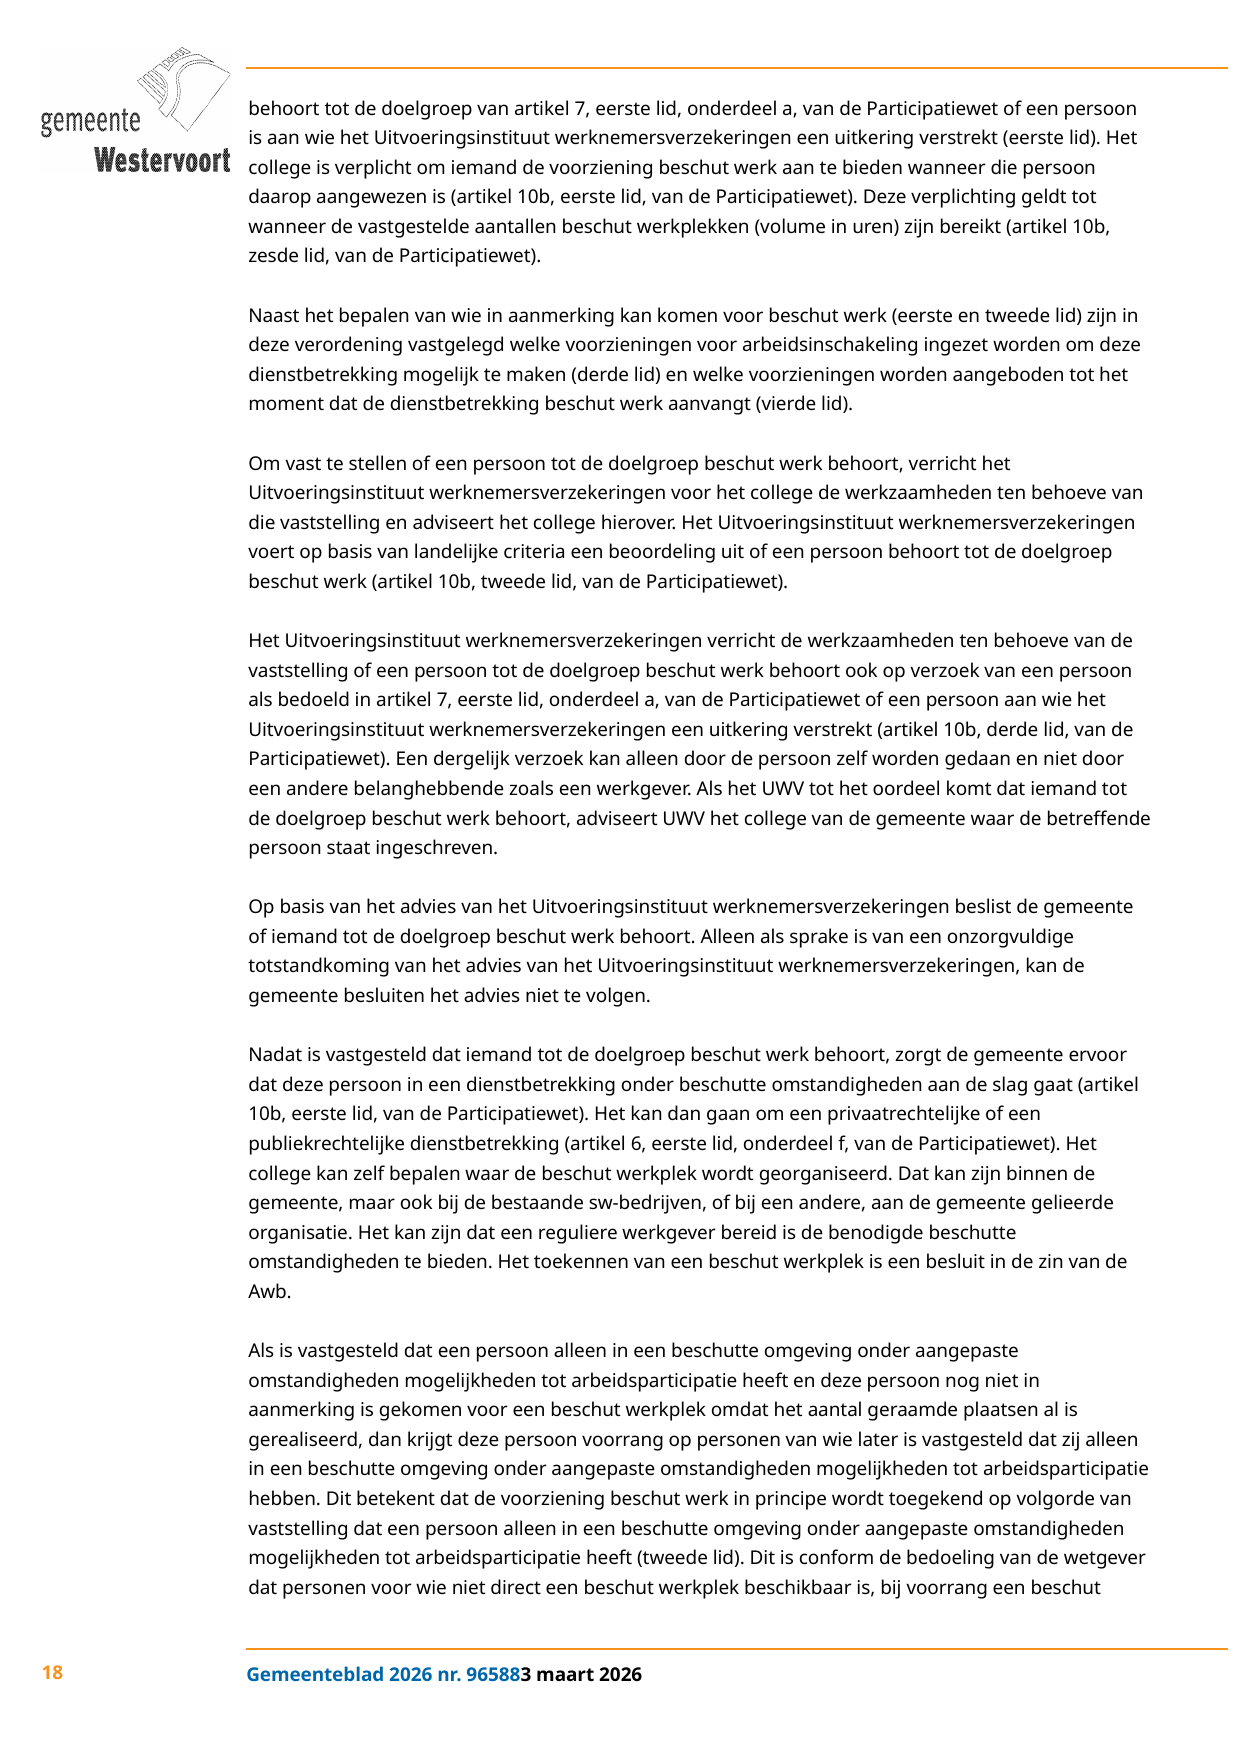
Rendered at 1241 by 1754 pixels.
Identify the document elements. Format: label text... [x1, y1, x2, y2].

text Naast het bepalen van wie in aanmerking kan komen voor beschut werk (eerste en tweede lid) zijn in deze verordening vastgelegd welke voorzieningen voor arbeidsinschakeling ingezet worden om deze dienstbetrekking mogelijk te maken (derde lid) en welke voorzieningen worden aangeboden tot het moment dat de dienstbetrekking beschut werk aanvangt (vierde lid). [248, 302, 1152, 416]
text Nadat is vastgesteld dat iemand tot de doelgroep beschut werk behoort, zorgt de gemeente ervoor dat deze persoon in een dienstbetrekking onder beschutte omstandigheden aan de slag gaat (artikel 10b, eerste lid, van de Participatiewet). Het kan dan gaan om een privaatrechtelijke of een publiekrechtelijke dienstbetrekking (artikel 6, eerste lid, onderdeel f, van de Participatiewet). Het college kan zelf bepalen waar de beschut werkplek wordt georganiseerd. Dat kan zijn binnen de gemeente, maar ook bij de bestaande sw-bedrijven, of bij een andere, aan de gemeente gelieerde organisatie. Het kan zijn dat een reguliere werkgever bereid is de benodigde beschutte omstandigheden te bieden. Het toekennen van een beschut werkplek is een besluit in de zin van de Awb. [248, 1041, 1152, 1304]
text Als is vastgesteld dat een persoon alleen in een beschutte omgeving onder aangepaste omstandigheden mogelijkheden tot arbeidsparticipatie heeft en deze persoon nog niet in aanmerking is gekomen voor een beschut werkplek omdat het aantal geraamde plaatsen al is gerealiseerd, dan krijgt deze persoon voorrang op personen van wie later is vastgesteld dat zij alleen in een beschutte omgeving onder aangepaste omstandigheden mogelijkheden tot arbeidsparticipatie hebben. Dit betekent dat de voorziening beschut werk in principe wordt toegekend op volgorde van vaststelling dat een persoon alleen in een beschutte omgeving onder aangepaste omstandigheden mogelijkheden tot arbeidsparticipatie heeft (tweede lid). Dit is conform de bedoeling van de wetgever dat personen voor wie niet direct een beschut werkplek beschikbaar is, bij voorrang een beschut [248, 1337, 1152, 1600]
text Om vast te stellen of een persoon tot de doelgroep beschut werk behoort, verricht het Uitvoeringsinstituut werknemersverzekeringen voor het college de werkzaamheden ten behoeve van die vaststelling en adviseert het college hierover. Het Uitvoeringsinstituut werknemersverzekeringen voert op basis van landelijke criteria een beoordeling uit of een persoon behoort tot de doelgroep beschut werk (artikel 10b, tweede lid, van de Participatiewet). [248, 450, 1152, 594]
picture [41, 47, 231, 172]
text Op basis van het advies van het Uitvoeringsinstituut werknemersverzekeringen beslist de gemeente of iemand tot de doelgroep beschut werk behoort. Alleen als sprake is van een onzorgvuldige totstandkoming van het advies van het Uitvoeringsinstituut werknemersverzekeringen, kan de gemeente besluiten het advies niet te volgen. [248, 893, 1152, 1008]
text Het Uitvoeringsinstituut werknemersverzekeringen verricht de werkzaamheden ten behoeve van de vaststelling of een persoon tot de doelgroep beschut werk behoort ook op verzoek van een persoon als bedoeld in artikel 7, eerste lid, onderdeel a, van de Participatiewet of een persoon aan wie het Uitvoeringsinstituut werknemersverzekeringen een uitkering verstrekt (artikel 10b, derde lid, van de Participatiewet). Een dergelijk verzoek kan alleen door de persoon zelf worden gedaan en niet door een andere belanghebbende zoals een werkgever. Als het UWV tot het oordeel komt dat iemand tot de doelgroep beschut werk behoort, adviseert UWV het college van de gemeente waar de betreffende persoon staat ingeschreven. [248, 627, 1152, 860]
text behoort tot de doelgroep van artikel 7, eerste lid, onderdeel a, van de Participatiewet of een persoon is aan wie het Uitvoeringsinstituut werknemersverzekeringen een uitkering verstrekt (eerste lid). Het college is verplicht om iemand de voorziening beschut werk aan te bieden wanneer die persoon daarop aangewezen is (artikel 10b, eerste lid, van de Participatiewet). Deze verplichting geldt tot wanneer de vastgestelde aantallen beschut werkplekken (volume in uren) zijn bereikt (artikel 10b, zesde lid, van de Participatiewet). [248, 95, 1152, 268]
